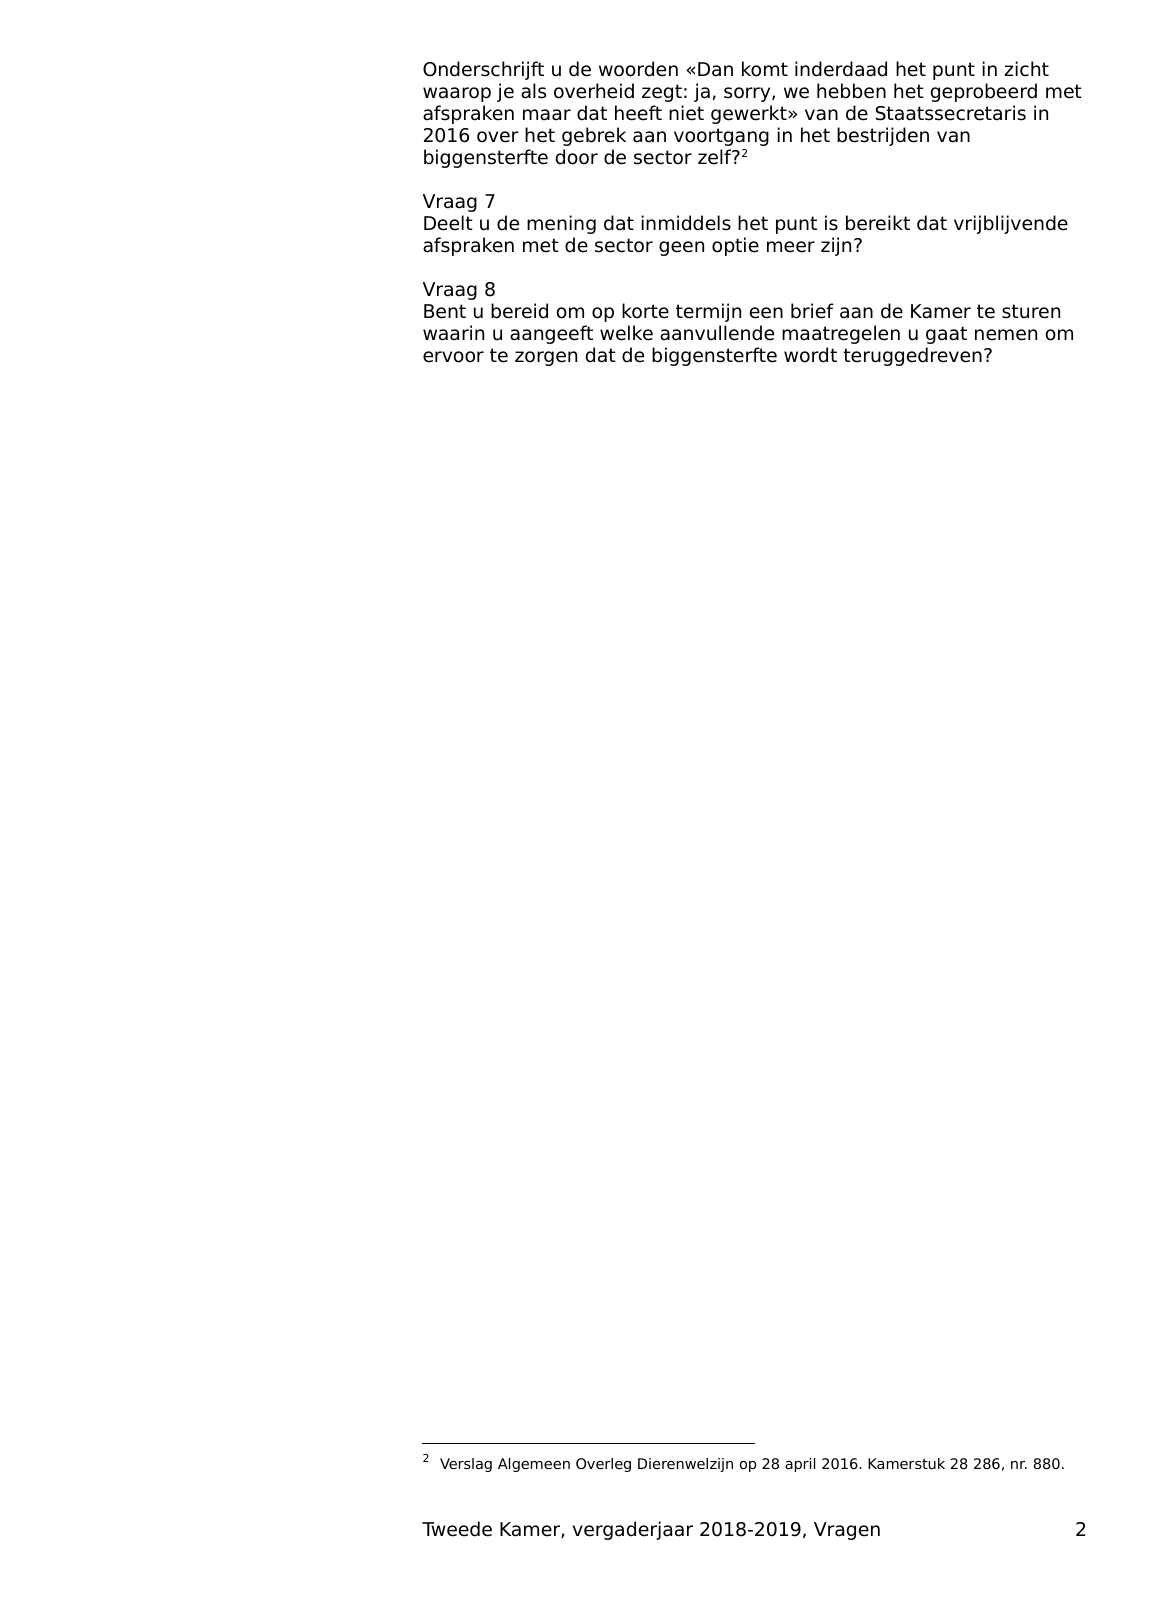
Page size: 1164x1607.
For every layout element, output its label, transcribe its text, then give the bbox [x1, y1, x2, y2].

text Bent u bereid om op korte termijn een brief aan de Kamer te sturen waarin u aangeeft welke aanvullende maatregelen u gaat nemen om ervoor te zorgen dat de biggensterfte wordt teruggedreven? [422, 301, 1087, 367]
text Vraag 7 [422, 191, 1087, 213]
text Onderschrijft u de woorden «Dan komt inderdaad het punt in zicht waarop je als overheid zegt: ja, sorry, we hebben het geprobeerd met afspraken maar dat heeft niet gewerkt» van de Staatssecretaris in 2016 over het gebrek aan voortgang in het bestrijden van biggensterfte door de sector zelf? [422, 59, 1087, 169]
text Deelt u de mening dat inmiddels het punt is bereikt dat vrijblijvende afspraken met de sector geen optie meer zijn? [422, 213, 1087, 257]
text Vraag 8 [422, 279, 1087, 301]
text Verslag Algemeen Overleg Dierenwelzijn op 28 april 2016. Kamerstuk 28 286, nr. 880. [422, 1452, 1087, 1474]
